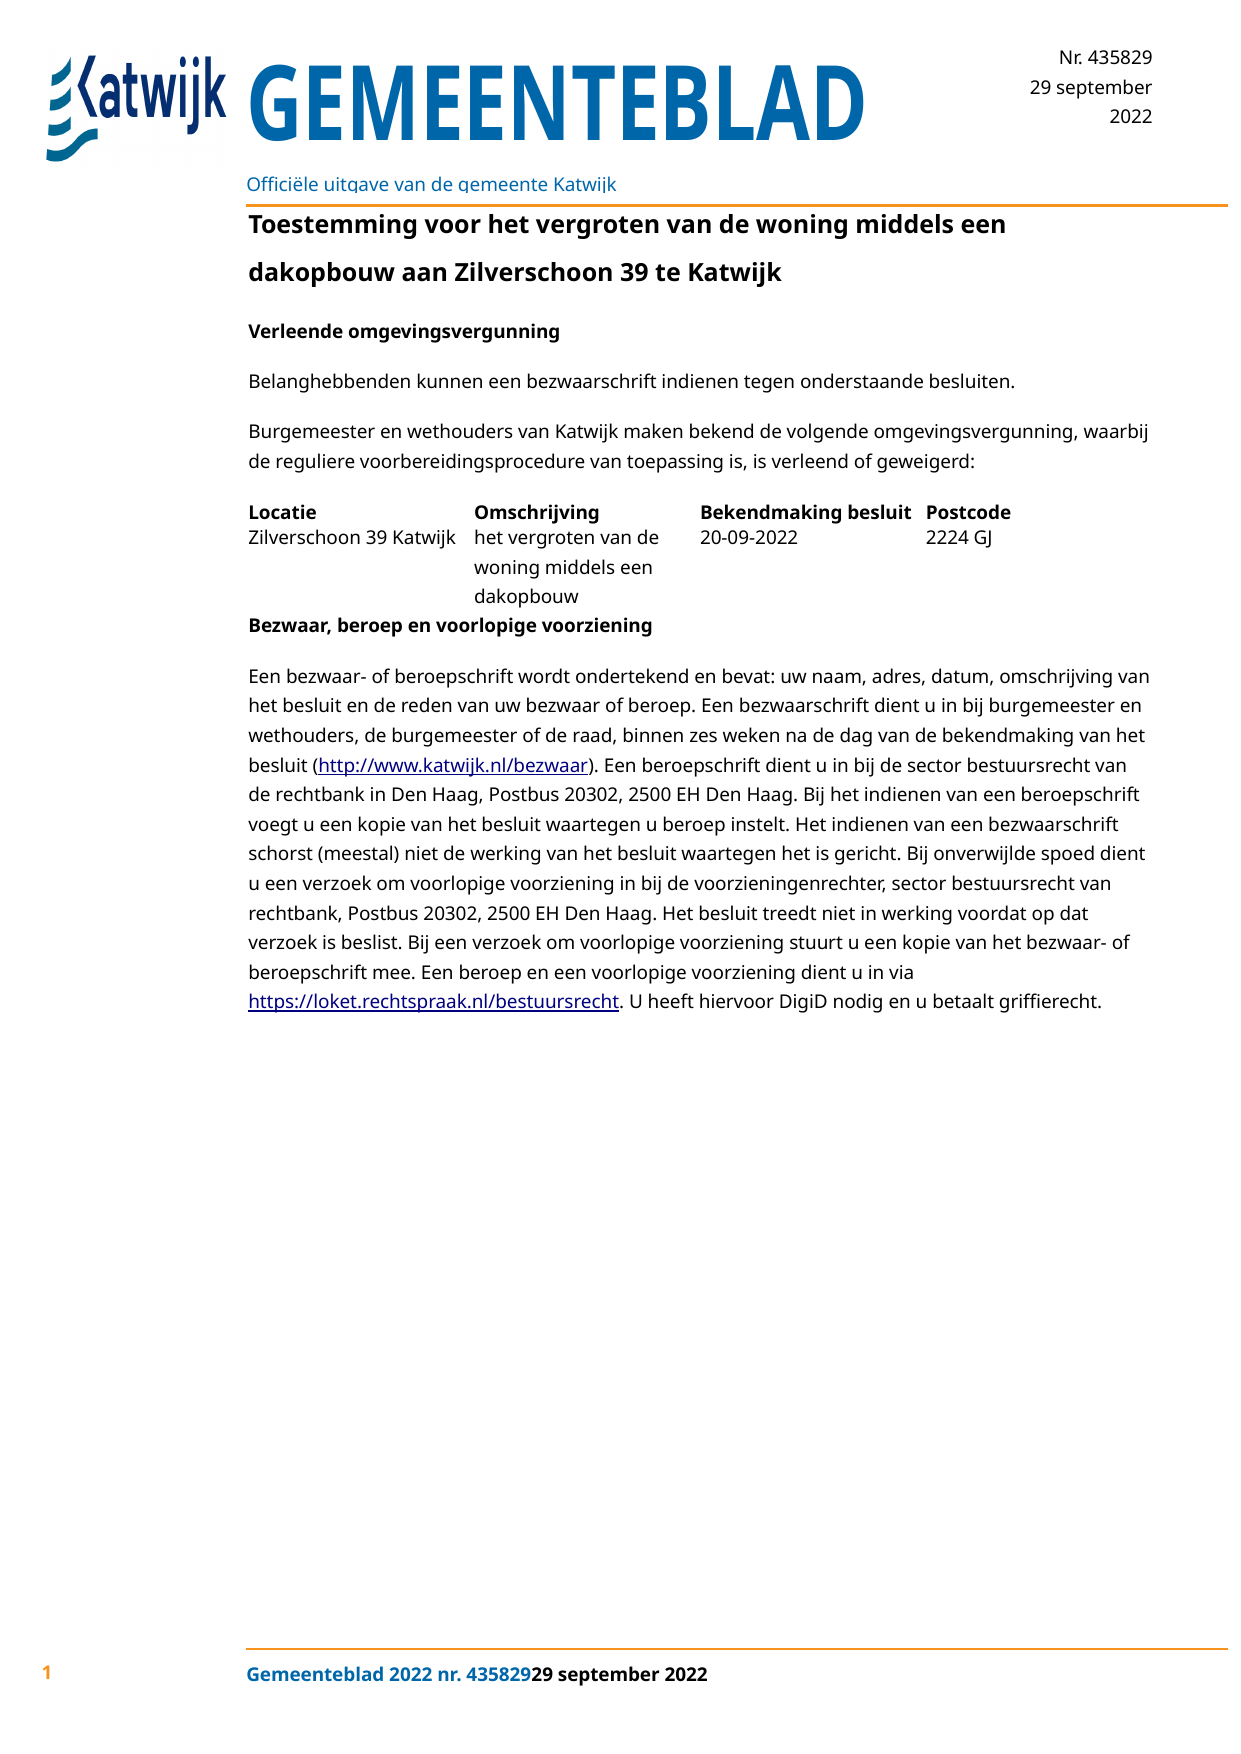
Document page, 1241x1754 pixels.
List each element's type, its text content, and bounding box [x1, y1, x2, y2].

table_cell Zilverschoon 39 Katwijk [248, 525, 474, 609]
table_header Postcode [926, 499, 1152, 524]
text Een bezwaar- of beroepschrift wordt ondertekend en bevat: uw naam, adres, datum, omschrijving van het besluit en de reden van uw bezwaar of beroep. Een bezwaarschrift dient u in bij burgemeester en wethouders, de burgemeester of de raad, binnen zes weken na de dag van de bekendmaking van het besluit (http://www.katwijk.nl/bezwaar). Een beroepschrift dient u in bij de sector bestuursrecht van de rechtbank in Den Haag, Postbus 20302, 2500 EH Den Haag. Bij het indienen van een beroepschrift voegt u een kopie van het besluit waartegen u beroep instelt. Het indienen van een bezwaarschrift schorst (meestal) niet de werking van het besluit waartegen het is gericht. Bij onverwijlde spoed dient u een verzoek om voorlopige voorziening in bij de voorzieningenrechter, sector bestuursrecht van rechtbank, Postbus 20302, 2500 EH Den Haag. Het besluit treedt niet in werking voordat op dat verzoek is beslist. Bij een verzoek om voorlopige voorziening stuurt u een kopie van het bezwaar- of beroepschrift mee. Een beroep en een voorlopige voorziening dient u in via https://loket.rechtspraak.nl/bestuursrecht. U heeft hiervoor DigiD nodig en u betaalt griffierecht. [248, 663, 1152, 1014]
table_header Locatie [248, 499, 474, 524]
text Belanghebbenden kunnen een bezwaarschrift indienen tegen onderstaande besluiten. [248, 368, 1152, 394]
text Verleende omgevingsvergunning [248, 318, 1152, 344]
text Toestemming voor het vergroten van de woning middels een dakopbouw aan Zilverschoon 39 te Katwijk [248, 207, 1152, 288]
table_cell 2224 GJ [926, 525, 1152, 609]
text Bezwaar, beroep en voorlopige voorziening [248, 613, 1152, 638]
picture [41, 47, 231, 172]
table_header Omschrijving [474, 499, 700, 524]
table_cell het vergroten van de woning middels een dakopbouw [474, 525, 700, 609]
table_header Bekendmaking besluit [700, 499, 926, 524]
text Burgemeester en wethouders van Katwijk maken bekend de volgende omgevingsvergunning, waarbij de reguliere voorbereidingsprocedure van toepassing is, is verleend of geweigerd: [248, 419, 1152, 474]
table_cell 20-09-2022 [700, 525, 926, 609]
